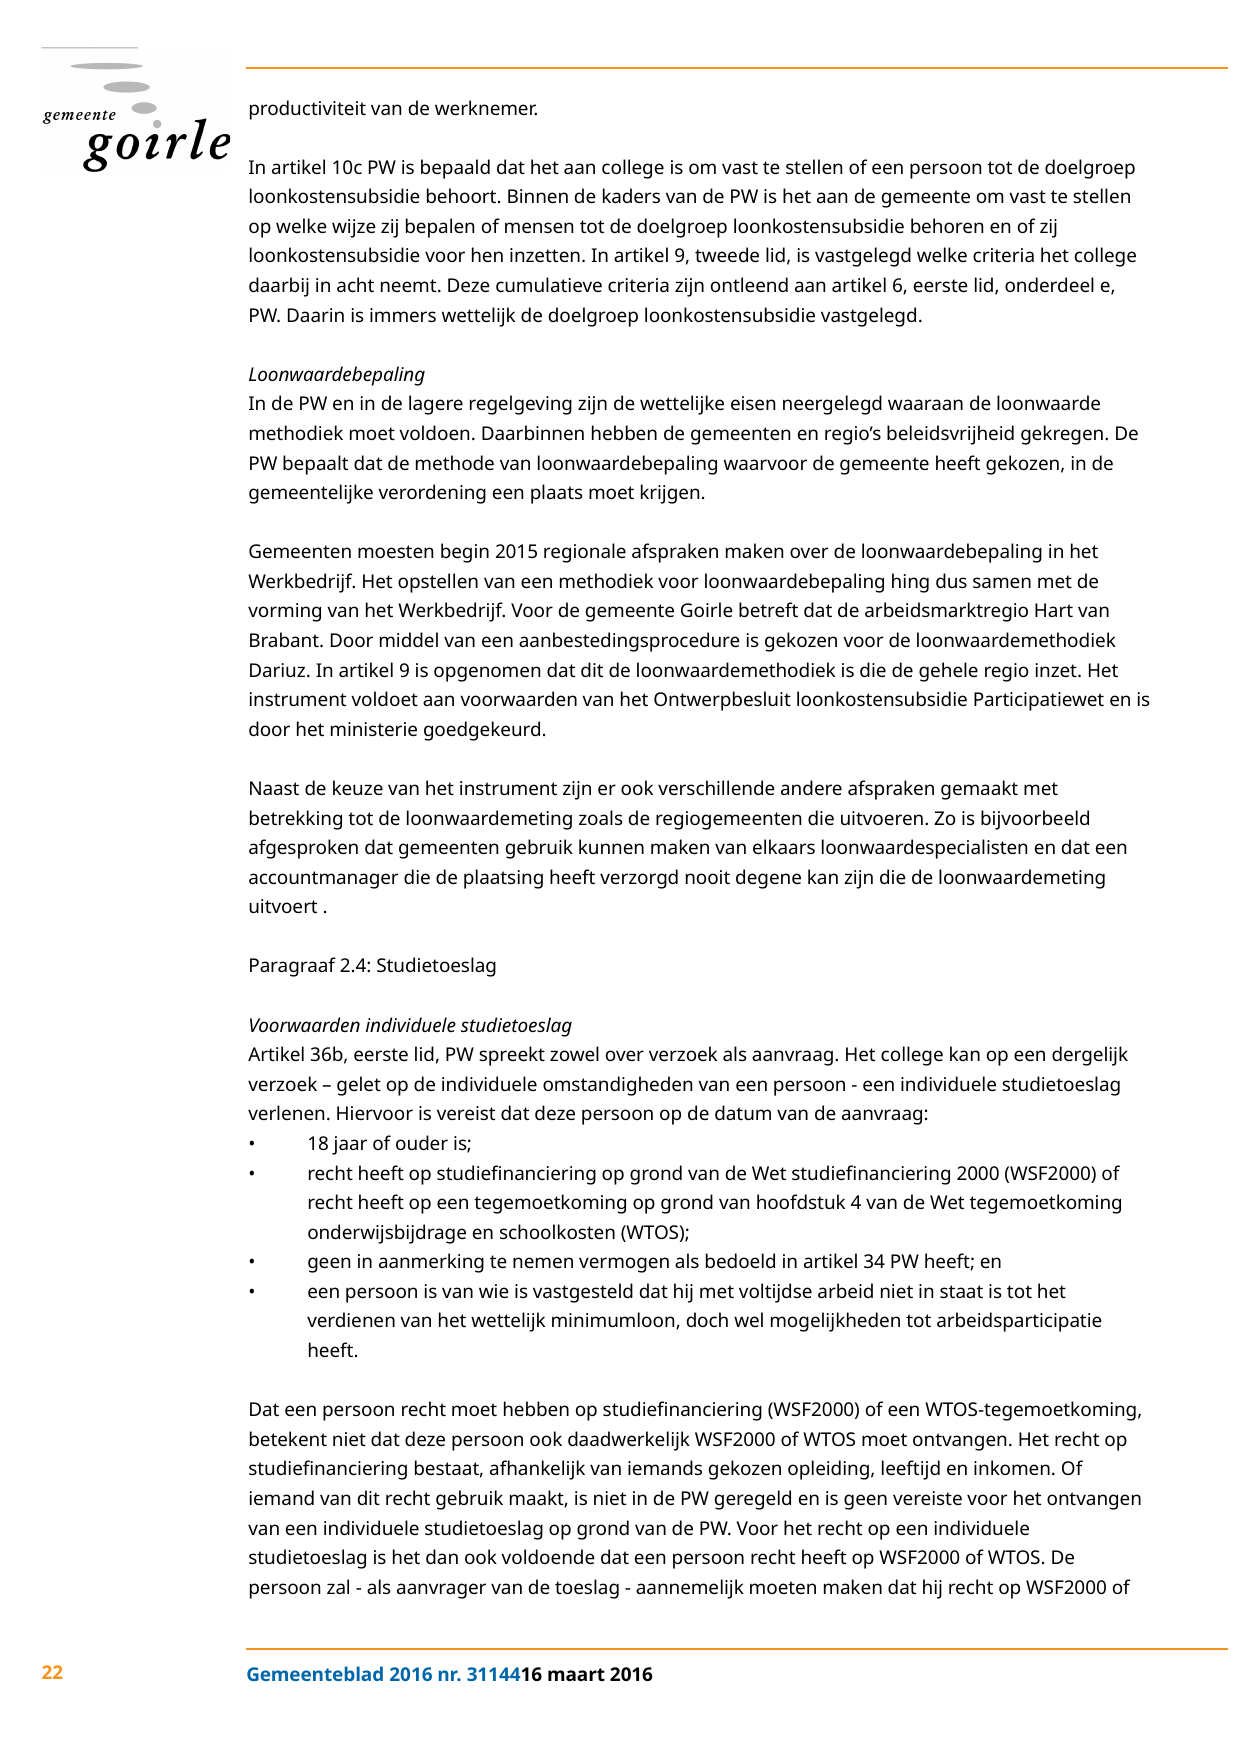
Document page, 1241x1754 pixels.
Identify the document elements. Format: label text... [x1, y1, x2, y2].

text Loonwaardebepaling [248, 361, 1152, 387]
text Voorwaarden individuele studietoeslag [248, 1012, 1152, 1038]
list recht heeft op studiefinanciering op grond van de Wet studiefinanciering 2000 (WSF2000) of recht heeft op een tegemoetkoming op grond van hoofdstuk 4 van de Wet tegemoetkoming onderwijsbijdrage en schoolkosten (WTOS); [248, 1160, 1152, 1245]
list 18 jaar of ouder is; [248, 1130, 1152, 1156]
text In artikel 10c PW is bepaald dat het aan college is om vast te stellen of een persoon tot de doelgroep loonkostensubsidie behoort. Binnen de kaders van de PW is het aan de gemeente om vast te stellen op welke wijze zij bepalen of mensen tot de doelgroep loonkostensubsidie behoren en of zij loonkostensubsidie voor hen inzetten. In artikel 9, tweede lid, is vastgelegd welke criteria het college daarbij in acht neemt. Deze cumulatieve criteria zijn ontleend aan artikel 6, eerste lid, onderdeel e, PW. Daarin is immers wettelijk de doelgroep loonkostensubsidie vastgelegd. [248, 154, 1152, 328]
text Gemeenten moesten begin 2015 regionale afspraken maken over de loonwaardebepaling in het Werkbedrijf. Het opstellen van een methodiek voor loonwaardebepaling hing dus samen met de vorming van het Werkbedrijf. Voor de gemeente Goirle betreft dat de arbeidsmarktregio Hart van Brabant. Door middel van een aanbestedingsprocedure is gekozen voor de loonwaardemethodiek Dariuz. In artikel 9 is opgenomen dat dit de loonwaardemethodiek is die de gehele regio inzet. Het instrument voldoet aan voorwaarden van het Ontwerpbesluit loonkostensubsidie Participatiewet en is door het ministerie goedgekeurd. [248, 538, 1152, 742]
list geen in aanmerking te nemen vermogen als bedoeld in artikel 34 PW heeft; en [248, 1248, 1152, 1274]
text Artikel 36b, eerste lid, PW spreekt zowel over verzoek als aanvraag. Het college kan op een dergelijk verzoek – gelet op de individuele omstandigheden van een persoon - een individuele studietoeslag verlenen. Hiervoor is vereist dat deze persoon op de datum van de aanvraag: [248, 1041, 1152, 1126]
text productiviteit van de werknemer. [248, 95, 1152, 121]
text Dat een persoon recht moet hebben op studiefinanciering (WSF2000) of een WTOS-tegemoetkoming, betekent niet dat deze persoon ook daadwerkelijk WSF2000 of WTOS moet ontvangen. Het recht op studiefinanciering bestaat, afhankelijk van iemands gekozen opleiding, leeftijd en inkomen. Of iemand van dit recht gebruik maakt, is niet in de PW geregeld en is geen vereiste voor het ontvangen van een individuele studietoeslag op grond van de PW. Voor het recht op een individuele studietoeslag is het dan ook voldoende dat een persoon recht heeft op WSF2000 of WTOS. De persoon zal - als aanvrager van de toeslag - aannemelijk moeten maken dat hij recht op WSF2000 of [248, 1396, 1152, 1600]
picture [41, 47, 231, 172]
text In de PW en in de lagere regelgeving zijn de wettelijke eisen neergelegd waaraan de loonwaarde methodiek moet voldoen. Daarbinnen hebben de gemeenten en regio’s beleidsvrijheid gekregen. De PW bepaalt dat de methode van loonwaardebepaling waarvoor de gemeente heeft gekozen, in de gemeentelijke verordening een plaats moet krijgen. [248, 391, 1152, 505]
text Naast de keuze van het instrument zijn er ook verschillende andere afspraken gemaakt met betrekking tot de loonwaardemeting zoals de regiogemeenten die uitvoeren. Zo is bijvoorbeeld afgesproken dat gemeenten gebruik kunnen maken van elkaars loonwaardespecialisten en dat een accountmanager die de plaatsing heeft verzorgd nooit degene kan zijn die de loonwaardemeting uitvoert . [248, 775, 1152, 919]
text Paragraaf 2.4: Studietoeslag [248, 953, 1152, 978]
list een persoon is van wie is vastgesteld dat hij met voltijdse arbeid niet in staat is tot het verdienen van het wettelijk minimumloon, doch wel mogelijkheden tot arbeidsparticipatie heeft. [248, 1278, 1152, 1363]
